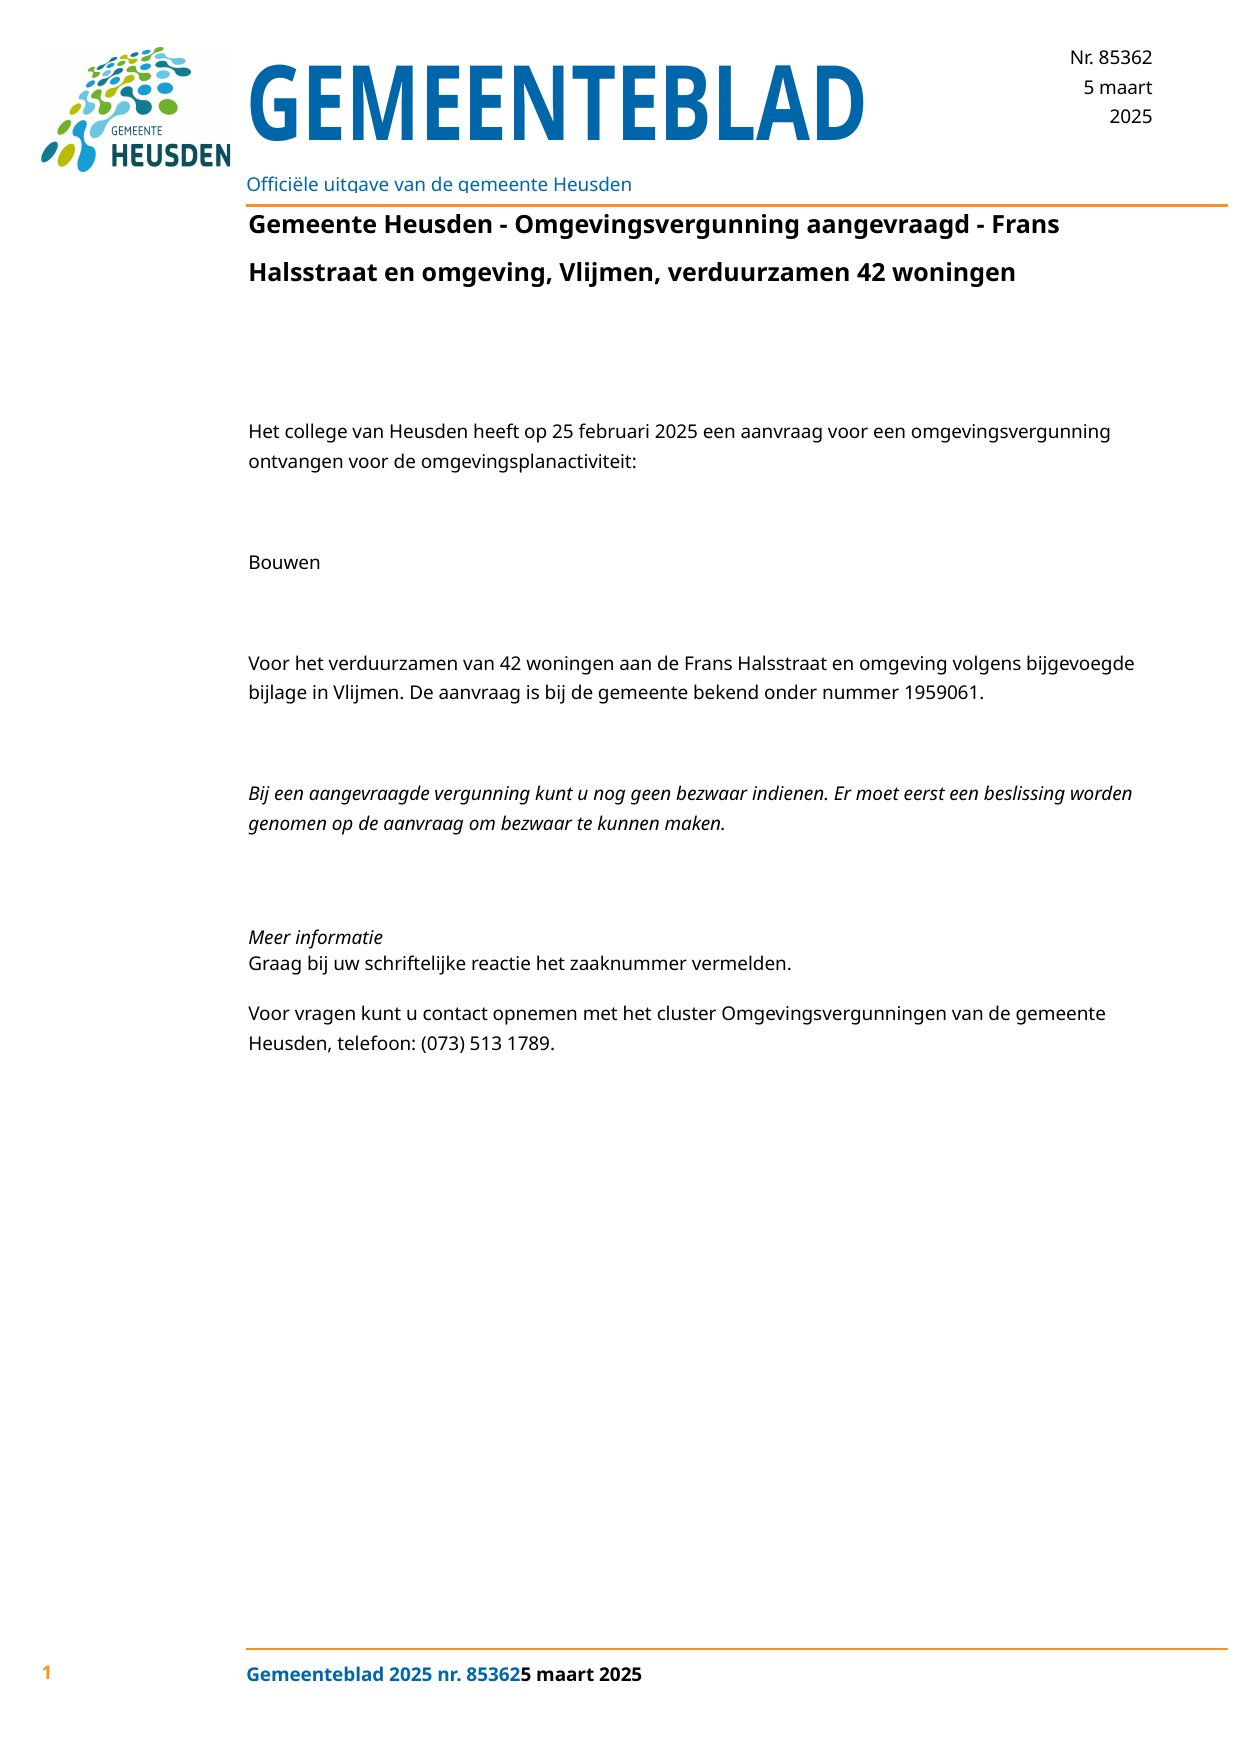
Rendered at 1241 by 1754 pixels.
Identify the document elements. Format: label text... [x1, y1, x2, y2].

text Bij een aangevraagde vergunning kunt u nog geen bezwaar indienen. Er moet eerst een beslissing worden genomen op de aanvraag om bezwaar te kunnen maken. [248, 780, 1152, 836]
text Gemeente Heusden - Omgevingsvergunning aangevraagd - Frans Halsstraat en omgeving, Vlijmen, verduurzamen 42 woningen [248, 207, 1152, 288]
text Bouwen [248, 549, 1152, 575]
picture [41, 47, 231, 172]
text Voor het verduurzamen van 42 woningen aan de Frans Halsstraat en omgeving volgens bijgevoegde bijlage in Vlijmen. De aanvraag is bij de gemeente bekend onder nummer 1959061. [248, 650, 1152, 705]
text Voor vragen kunt u contact opnemen met het cluster Omgevingsvergunningen van de gemeente Heusden, telefoon: (073) 513 1789. [248, 1001, 1152, 1056]
text Het college van Heusden heeft op 25 februari 2025 een aanvraag voor een omgevingsvergunning ontvangen voor de omgevingsplanactiviteit: [248, 419, 1152, 474]
text Graag bij uw schriftelijke reactie het zaaknummer vermelden. [248, 950, 1152, 976]
text Meer informatie [248, 924, 1152, 950]
